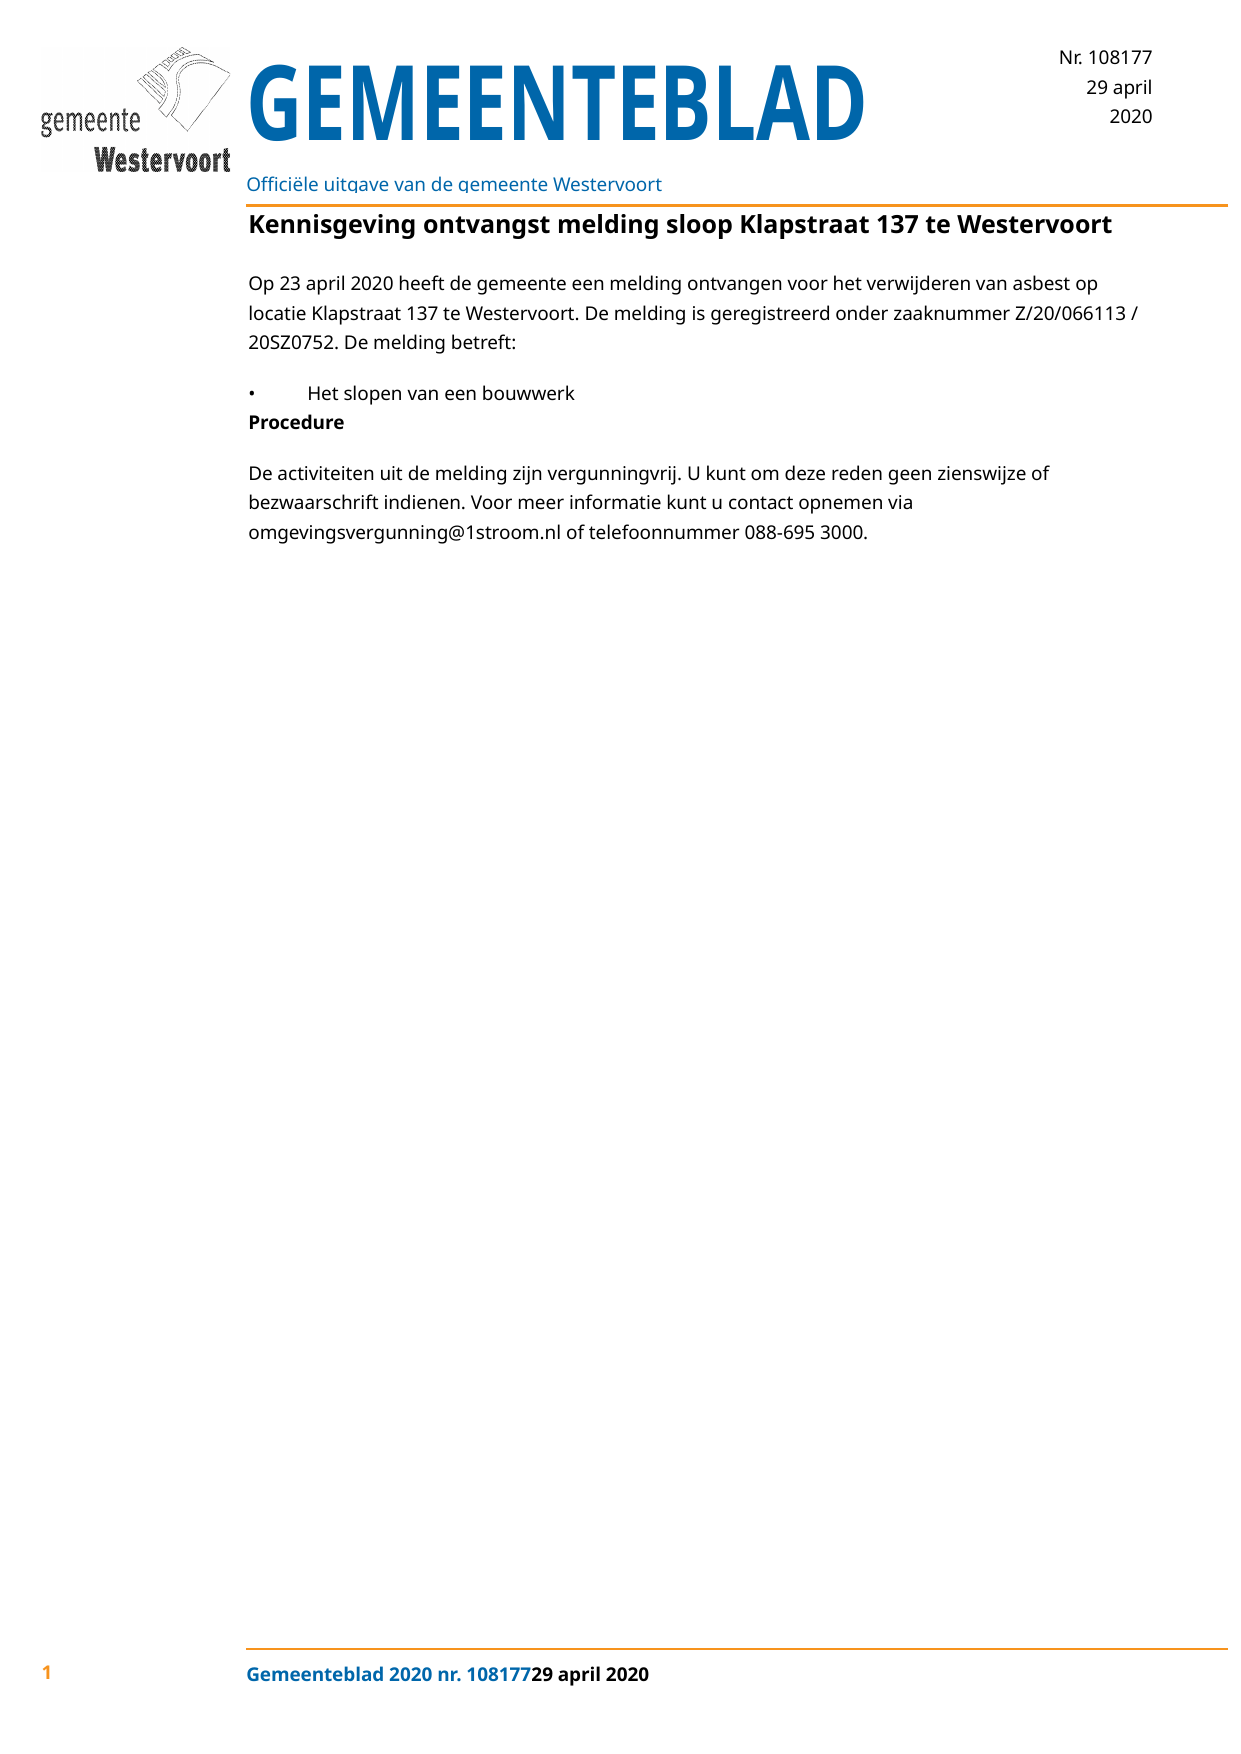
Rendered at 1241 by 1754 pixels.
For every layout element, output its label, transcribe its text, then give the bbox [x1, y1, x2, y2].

list Het slopen van een bouwwerk [248, 380, 1152, 406]
text De activiteiten uit de melding zijn vergunningvrij. U kunt om deze reden geen zienswijze of bezwaarschrift indienen. Voor meer informatie kunt u contact opnemen via omgevingsvergunning@1stroom.nl of telefoonnummer 088-695 3000. [248, 460, 1152, 545]
text Procedure [248, 409, 1152, 435]
text Op 23 april 2020 heeft de gemeente een melding ontvangen voor het verwijderen van asbest op locatie Klapstraat 137 te Westervoort. De melding is geregistreerd onder zaaknummer Z/20/066113 / 20SZ0752. De melding betreft: [248, 270, 1152, 355]
picture [41, 47, 231, 172]
text Kennisgeving ontvangst melding sloop Klapstraat 137 te Westervoort [248, 207, 1152, 241]
